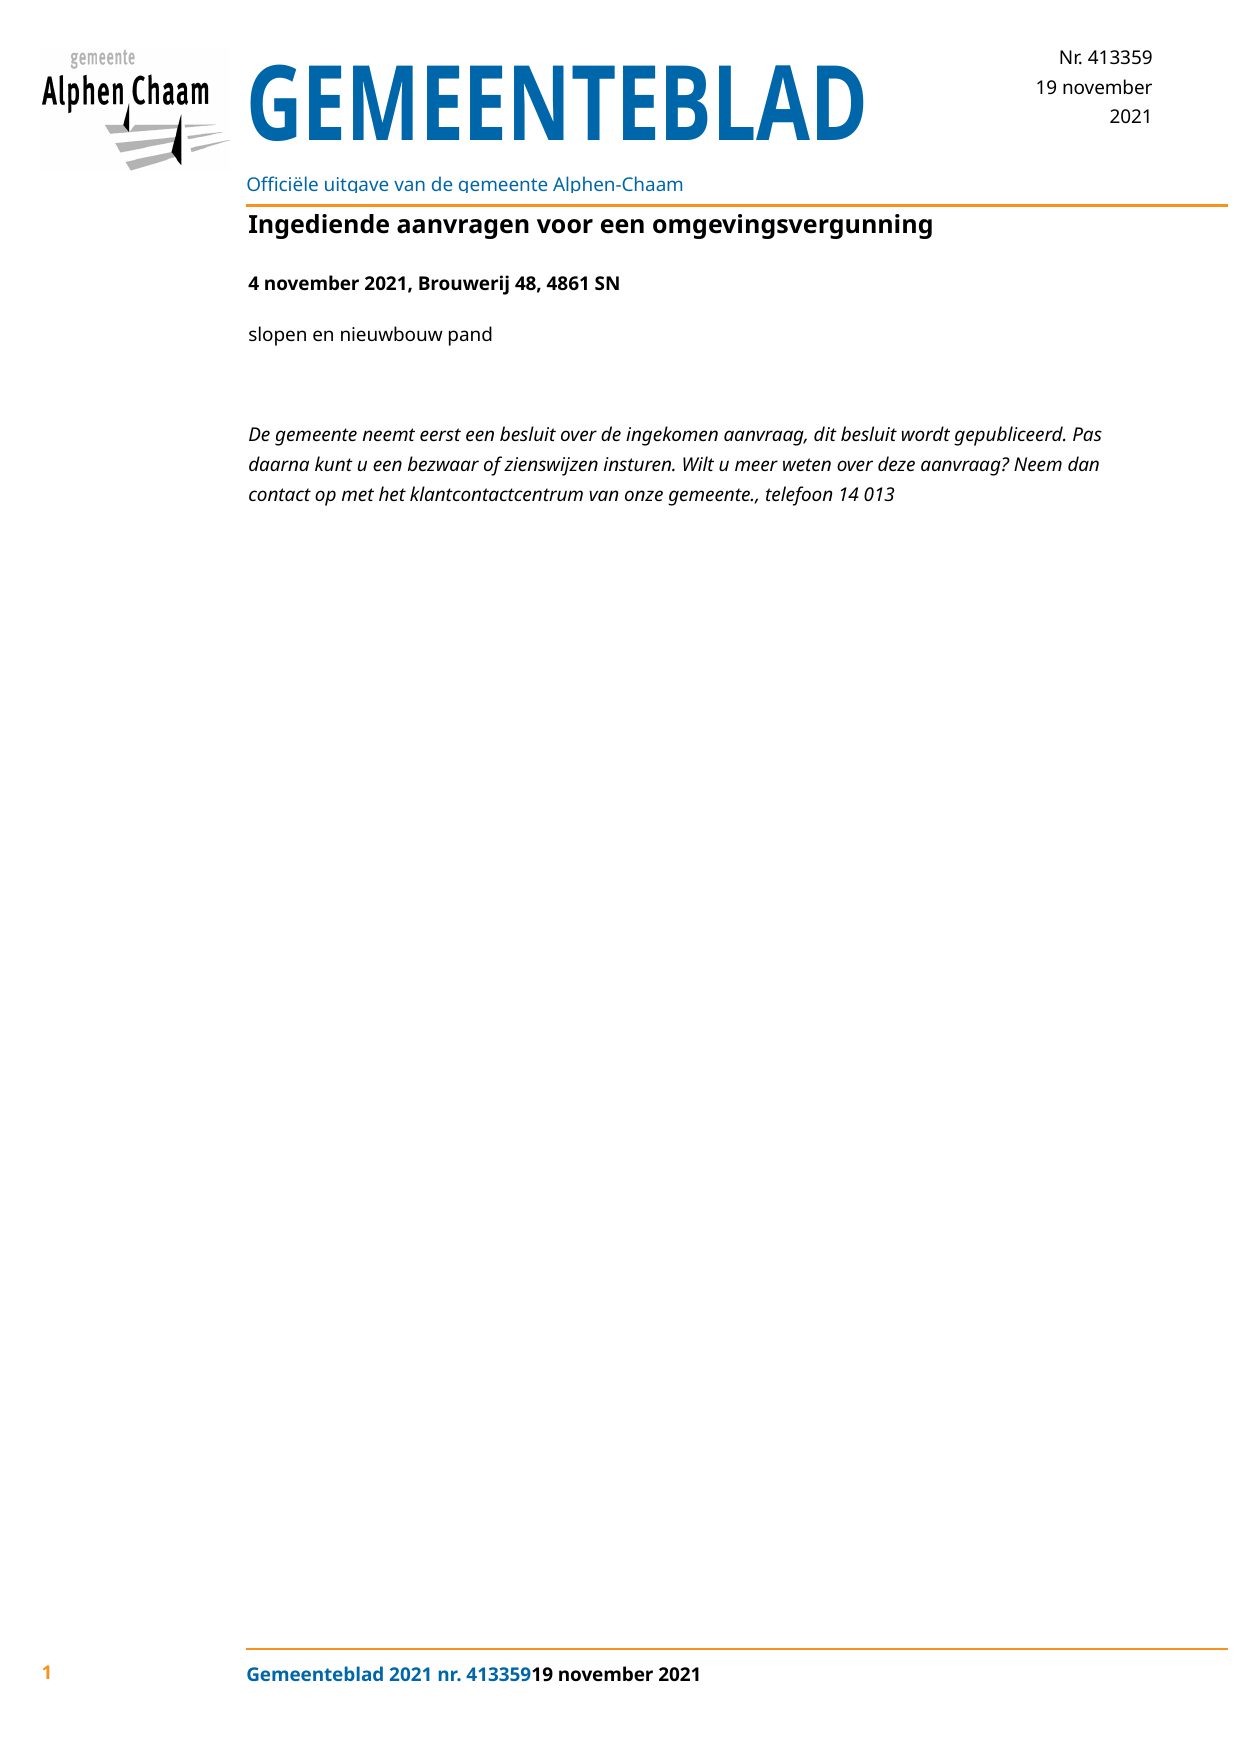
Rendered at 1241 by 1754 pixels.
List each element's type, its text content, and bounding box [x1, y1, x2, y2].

text Ingediende aanvragen voor een omgevingsvergunning [248, 207, 1152, 241]
text 4 november 2021, Brouwerij 48, 4861 SN [248, 270, 1152, 296]
text slopen en nieuwbouw pand [248, 321, 1152, 346]
picture [41, 47, 231, 172]
text De gemeente neemt eerst een besluit over de ingekomen aanvraag, dit besluit wordt gepubliceerd. Pas daarna kunt u een bezwaar of zienswijzen insturen. Wilt u meer weten over deze aanvraag? Neem dan contact op met het klantcontactcentrum van onze gemeente., telefoon 14 013 [248, 422, 1152, 506]
